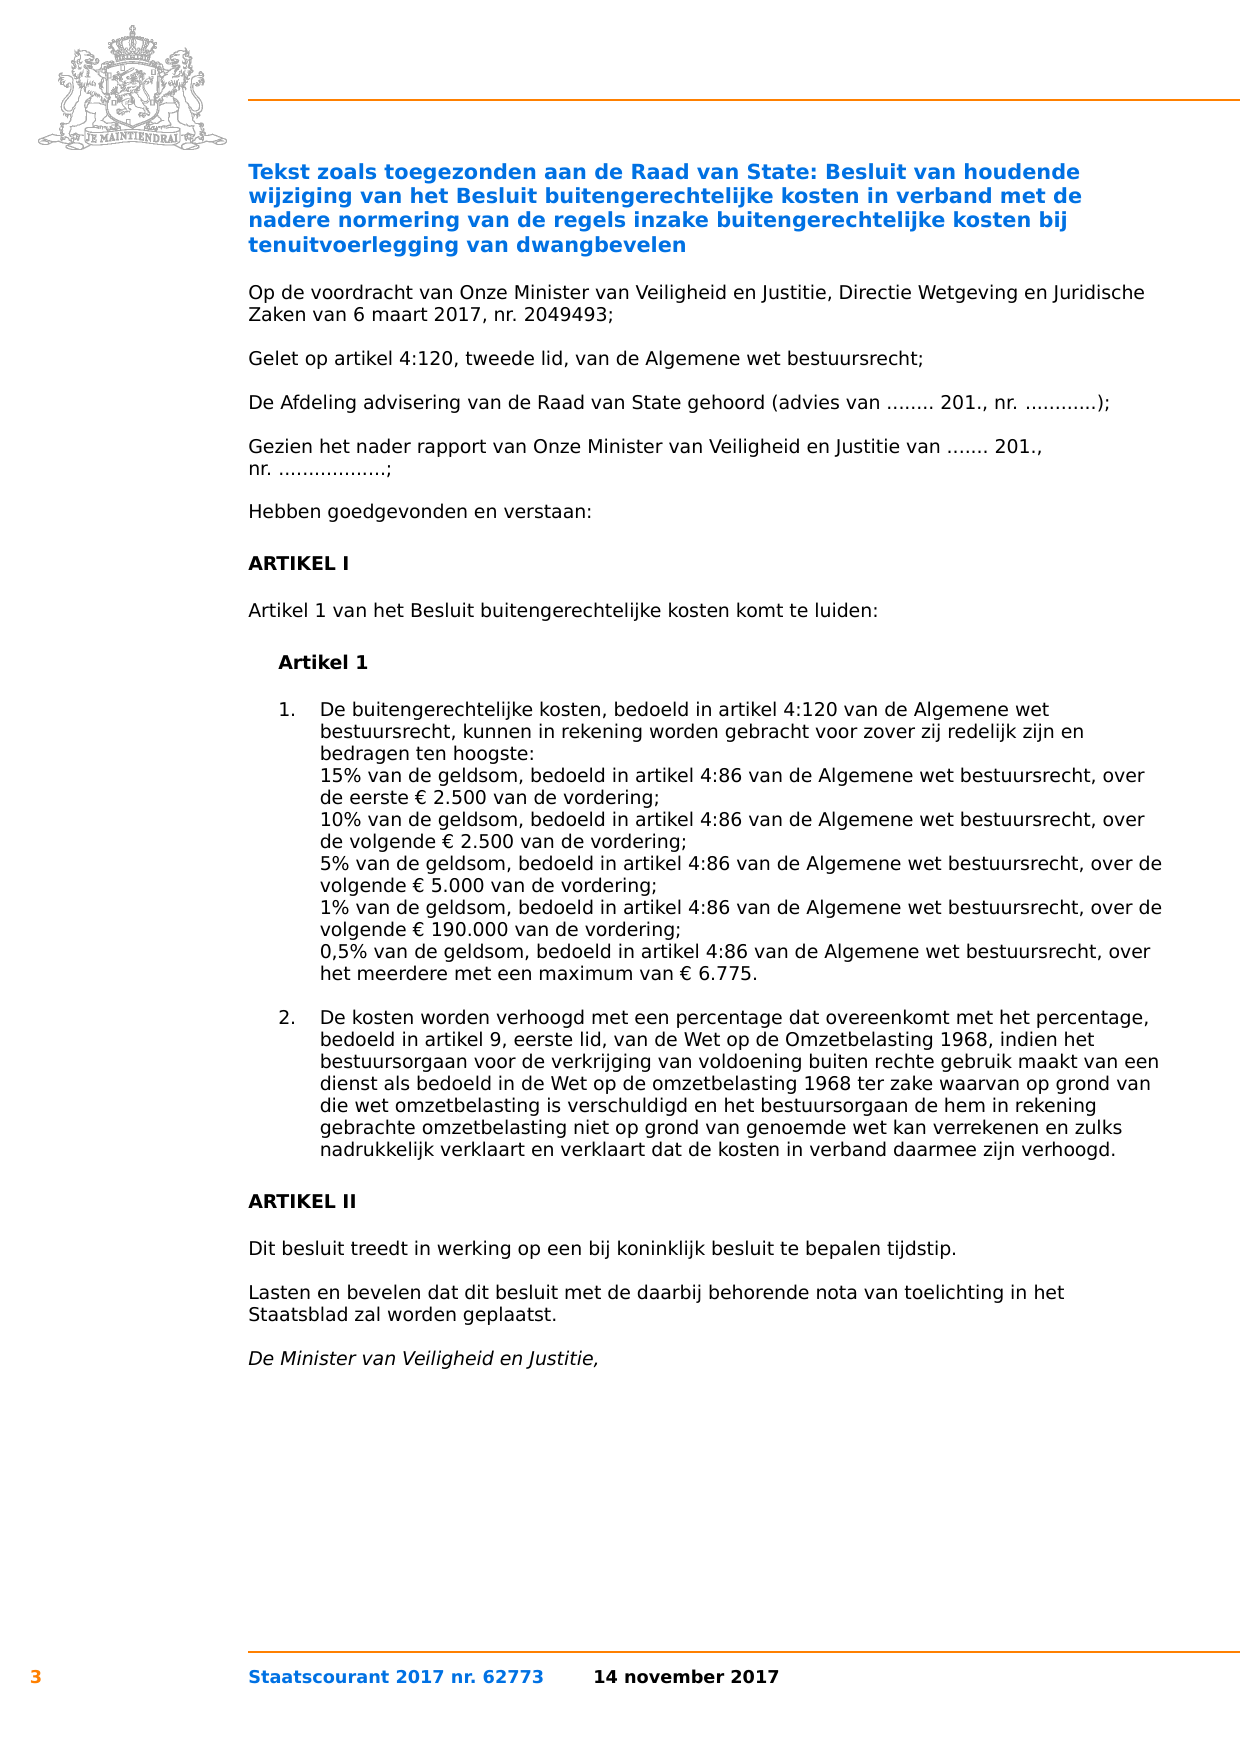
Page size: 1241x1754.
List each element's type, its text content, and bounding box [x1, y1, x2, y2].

text De Minister van Veiligheid en Justitie, [248, 1347, 1163, 1369]
text 10% van de geldsom, bedoeld in artikel 4:86 van de Algemene wet bestuursrecht, over de volgende € 2.500 van de vordering; [319, 809, 1163, 853]
text Dit besluit treedt in werking op een bij koninklijk besluit te bepalen tijdstip. [248, 1238, 1163, 1260]
subtitle ARTIKEL I [248, 553, 1163, 575]
text 15% van de geldsom, bedoeld in artikel 4:86 van de Algemene wet bestuursrecht, over de eerste € 2.500 van de vordering; [319, 765, 1163, 809]
text 1% van de geldsom, bedoeld in artikel 4:86 van de Algemene wet bestuursrecht, over de volgende € 190.000 van de vordering; [319, 897, 1163, 941]
text Op de voordracht van Onze Minister van Veiligheid en Justitie, Directie Wetgeving en Juridische Zaken van 6 maart 2017, nr. 2049493; [248, 282, 1163, 326]
text 1. De buitengerechtelijke kosten, bedoeld in artikel 4:120 van de Algemene wet bestuursrecht, kunnen in rekening worden gebracht voor zover zij redelijk zijn en bedragen ten hoogste: [278, 699, 1163, 765]
text Lasten en bevelen dat dit besluit met de daarbij behorende nota van toelichting in het Staatsblad zal worden geplaatst. [248, 1282, 1163, 1326]
picture [38, 25, 227, 150]
text 0,5% van de geldsom, bedoeld in artikel 4:86 van de Algemene wet bestuursrecht, over het meerdere met een maximum van € 6.775. [319, 941, 1163, 985]
text 5% van de geldsom, bedoeld in artikel 4:86 van de Algemene wet bestuursrecht, over de volgende € 5.000 van de vordering; [319, 853, 1163, 897]
subtitle Tekst zoals toegezonden aan de Raad van State: Besluit van houdende wijziging van het Besluit buitengerechtelijke kosten in verband met de nadere normering van de regels inzake buitengerechtelijke kosten bij tenuitvoerlegging van dwangbevelen [248, 160, 1163, 257]
subtitle ARTIKEL II [248, 1191, 1163, 1213]
text 2. De kosten worden verhoogd met een percentage dat overeenkomt met het percentage, bedoeld in artikel 9, eerste lid, van de Wet op de Omzetbelasting 1968, indien het bestuursorgaan voor de verkrijging van voldoening buiten rechte gebruik maakt van een dienst als bedoeld in de Wet op de omzetbelasting 1968 ter zake waarvan op grond van die wet omzetbelasting is verschuldigd en het bestuursorgaan de hem in rekening gebrachte omzetbelasting niet op grond van genoemde wet kan verrekenen en zulks nadrukkelijk verklaart en verklaart dat de kosten in verband daarmee zijn verhoogd. [278, 1007, 1163, 1161]
text Gelet op artikel 4:120, tweede lid, van de Algemene wet bestuursrecht; [248, 348, 1163, 370]
text De Afdeling advisering van de Raad van State gehoord (advies van ........ 201., nr. ............); [248, 392, 1163, 414]
text Gezien het nader rapport van Onze Minister van Veiligheid en Justitie van ....... 201., nr. ..................; [248, 436, 1163, 479]
subtitle Artikel 1 [278, 652, 1163, 674]
text Artikel 1 van het Besluit buitengerechtelijke kosten komt te luiden: [248, 600, 1163, 622]
text Hebben goedgevonden en verstaan: [248, 501, 1163, 523]
